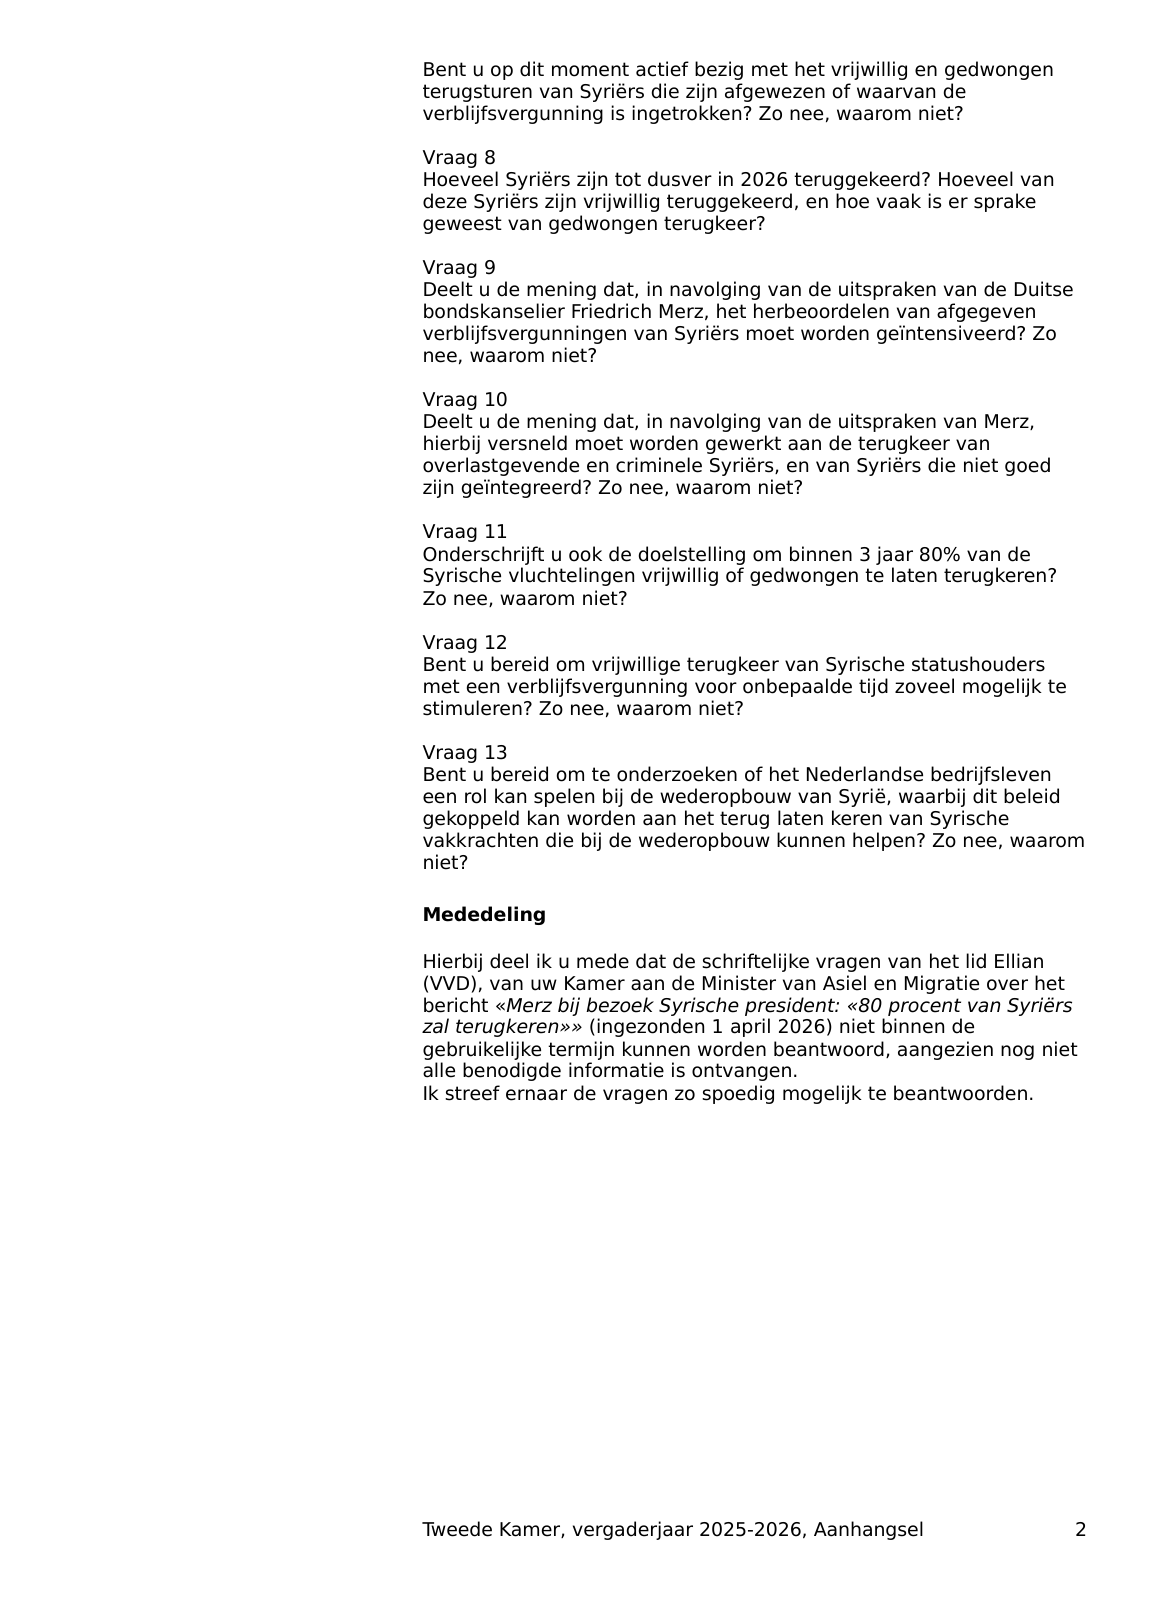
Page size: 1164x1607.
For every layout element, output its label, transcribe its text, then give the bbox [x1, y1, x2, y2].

text Vraag 11 [422, 521, 1087, 543]
text Ik streef ernaar de vragen zo spoedig mogelijk te beantwoorden. [422, 1082, 1087, 1104]
text Deelt u de mening dat, in navolging van de uitspraken van Merz, hierbij versneld moet worden gewerkt aan de terugkeer van overlastgevende en criminele Syriërs, en van Syriërs die niet goed zijn geïntegreerd? Zo nee, waarom niet? [422, 411, 1087, 499]
text Vraag 9 [422, 257, 1087, 279]
text Bent u bereid om te onderzoeken of het Nederlandse bedrijfsleven een rol kan spelen bij de wederopbouw van Syrië, waarbij dit beleid gekoppeld kan worden aan het terug laten keren van Syrische vakkrachten die bij de wederopbouw kunnen helpen? Zo nee, waarom niet? [422, 764, 1087, 873]
text Vraag 13 [422, 742, 1087, 764]
text Hierbij deel ik u mede dat de schriftelijke vragen van het lid Ellian (VVD), van uw Kamer aan de Minister van Asiel en Migratie over het bericht «Merz bij bezoek Syrische president: «80 procent van Syriërs zal terugkeren»» (ingezonden 1 april 2026) niet binnen de gebruikelijke termijn kunnen worden beantwoord, aangezien nog niet alle benodigde informatie is ontvangen. [422, 951, 1087, 1082]
text Bent u op dit moment actief bezig met het vrijwillig en gedwongen terugsturen van Syriërs die zijn afgewezen of waarvan de verblijfsvergunning is ingetrokken? Zo nee, waarom niet? [422, 59, 1087, 125]
text Vraag 12 [422, 632, 1087, 653]
subtitle Mededeling [422, 903, 1087, 926]
text Vraag 10 [422, 389, 1087, 411]
text Deelt u de mening dat, in navolging van de uitspraken van de Duitse bondskanselier Friedrich Merz, het herbeoordelen van afgegeven verblijfsvergunningen van Syriërs moet worden geïntensiveerd? Zo nee, waarom niet? [422, 279, 1087, 367]
text Hoeveel Syriërs zijn tot dusver in 2026 teruggekeerd? Hoeveel van deze Syriërs zijn vrijwillig teruggekeerd, en hoe vaak is er sprake geweest van gedwongen terugkeer? [422, 169, 1087, 235]
text Vraag 8 [422, 147, 1087, 169]
text Onderschrijft u ook de doelstelling om binnen 3 jaar 80% van de Syrische vluchtelingen vrijwillig of gedwongen te laten terugkeren? Zo nee, waarom niet? [422, 543, 1087, 609]
text Bent u bereid om vrijwillige terugkeer van Syrische statushouders met een verblijfsvergunning voor onbepaalde tijd zoveel mogelijk te stimuleren? Zo nee, waarom niet? [422, 653, 1087, 719]
